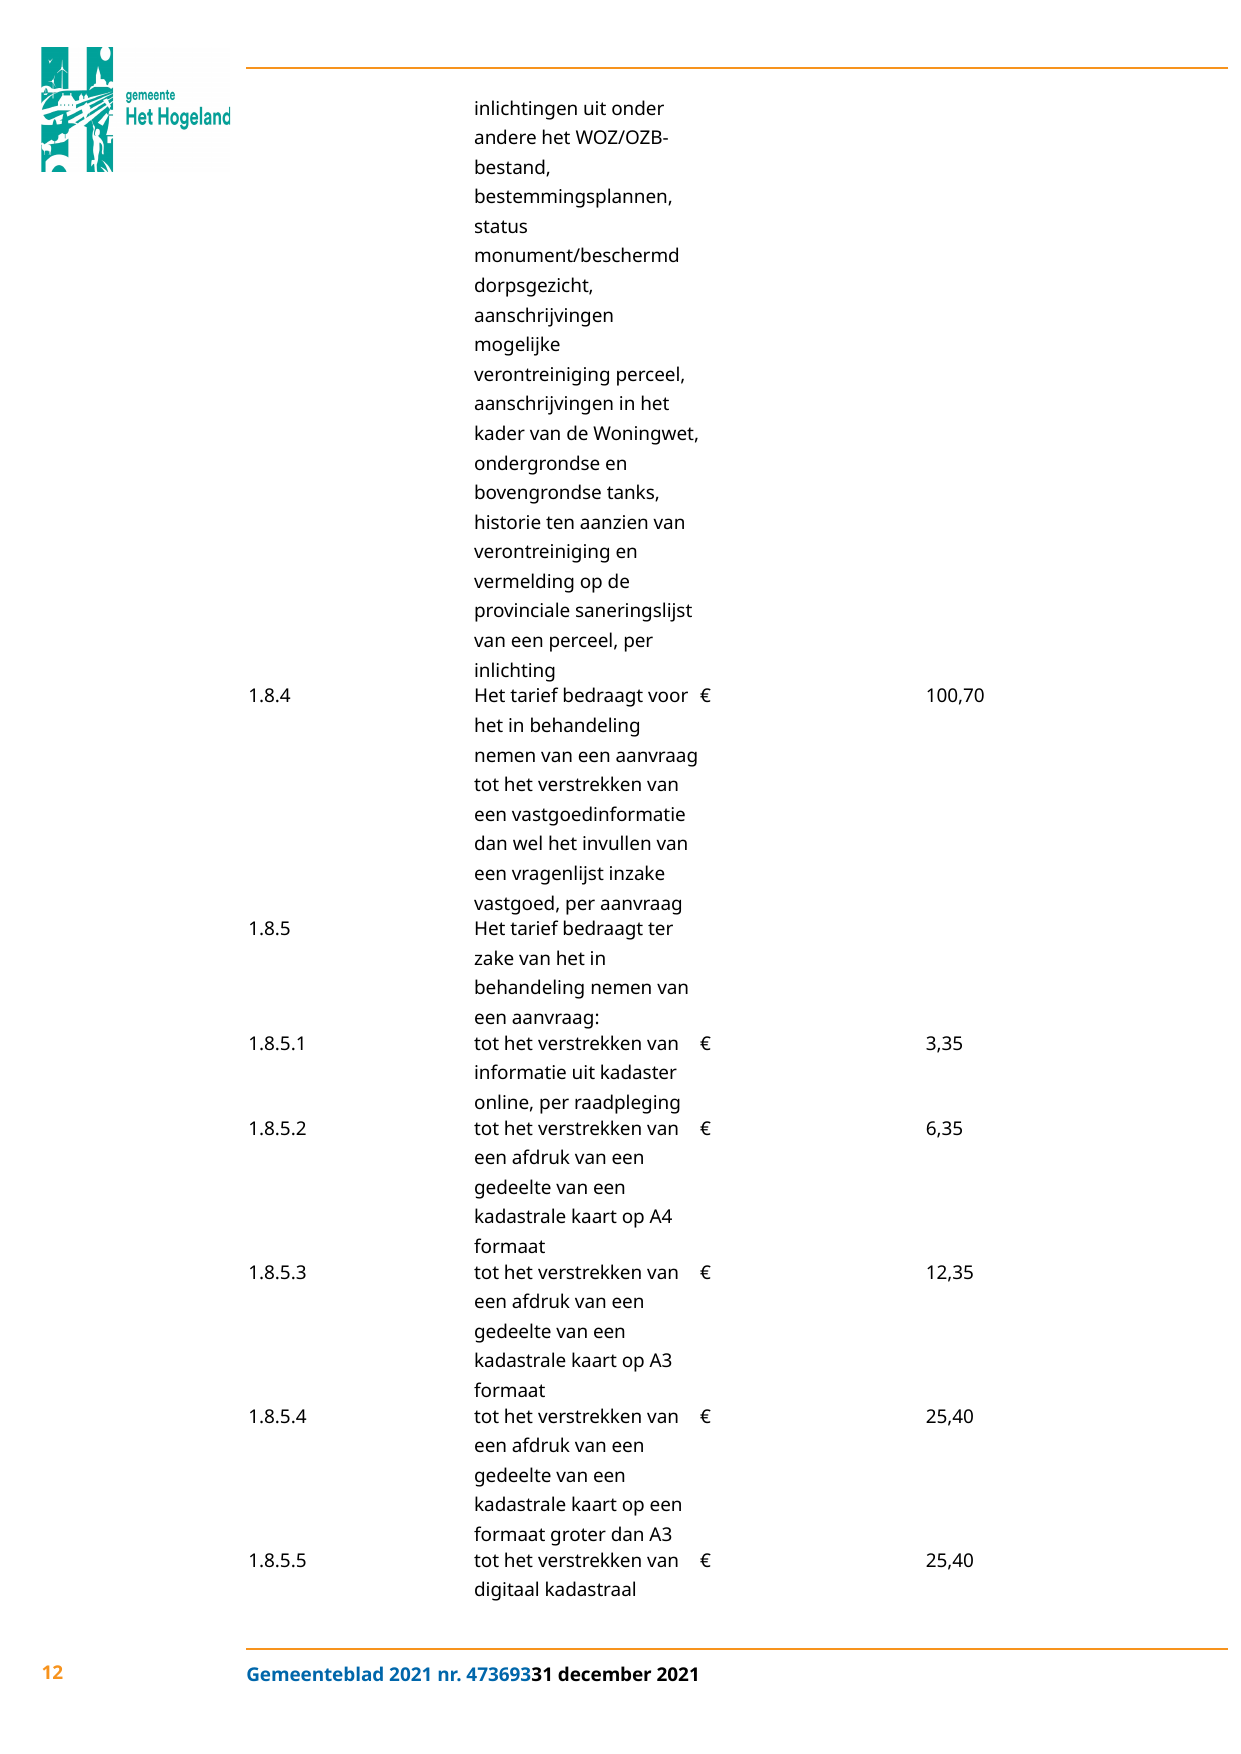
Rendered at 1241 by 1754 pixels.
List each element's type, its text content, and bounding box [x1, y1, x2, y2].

table_cell 6,35 [926, 1115, 1152, 1259]
table_cell Het tarief bedraagt voor het in behandeling nemen van een aanvraag tot het verstrekken van een vastgoedinformatie dan wel het invullen van een vragenlijst inzake vastgoed, per aanvraag [474, 683, 700, 915]
table_cell € [700, 1403, 926, 1547]
table_cell 1.8.5.1 [248, 1030, 474, 1115]
picture [41, 47, 231, 172]
table_cell tot het verstrekken van een afdruk van een gedeelte van een kadastrale kaart op A4 formaat [474, 1115, 700, 1259]
table_cell 12,35 [926, 1259, 1152, 1403]
table_cell 100,70 [926, 683, 1152, 915]
table_cell 25,40 [926, 1403, 1152, 1547]
table_cell 3,35 [926, 1030, 1152, 1115]
table_cell Het tarief bedraagt ter zake van het in behandeling nemen van een aanvraag: [474, 915, 700, 1030]
table_cell 1.8.5.3 [248, 1259, 474, 1403]
table_cell [700, 95, 926, 683]
table_cell inlichtingen uit onder andere het WOZ/OZB-bestand, bestemmingsplannen, status monument/beschermd dorpsgezicht, aanschrijvingen mogelijke verontreiniging perceel, aanschrijvingen in het kader van de Woningwet, ondergrondse en bovengrondse tanks, historie ten aanzien van verontreiniging en vermelding op de provinciale saneringslijst van een perceel, per inlichting [474, 95, 700, 683]
table_cell tot het verstrekken van een afdruk van een gedeelte van een kadastrale kaart op A3 formaat [474, 1259, 700, 1403]
table_cell 1.8.5.2 [248, 1115, 474, 1259]
table_cell 1.8.5 [248, 915, 474, 1030]
table_cell [700, 915, 926, 1030]
table_cell € [700, 1259, 926, 1403]
table_cell tot het verstrekken van informatie uit kadaster online, per raadpleging [474, 1030, 700, 1115]
table_cell tot het verstrekken van digitaal kadastraal [474, 1547, 700, 1602]
table_cell 1.8.4 [248, 683, 474, 915]
table_cell 1.8.5.5 [248, 1547, 474, 1602]
table_cell € [700, 1547, 926, 1602]
table_cell 25,40 [926, 1547, 1152, 1602]
table_cell [926, 95, 1152, 683]
table_cell 1.8.5.4 [248, 1403, 474, 1547]
table_cell [248, 95, 474, 683]
table_cell [926, 915, 1152, 1030]
table_cell € [700, 1115, 926, 1259]
table_cell tot het verstrekken van een afdruk van een gedeelte van een kadastrale kaart op een formaat groter dan A3 [474, 1403, 700, 1547]
table_cell € [700, 1030, 926, 1115]
table_cell € [700, 683, 926, 915]
